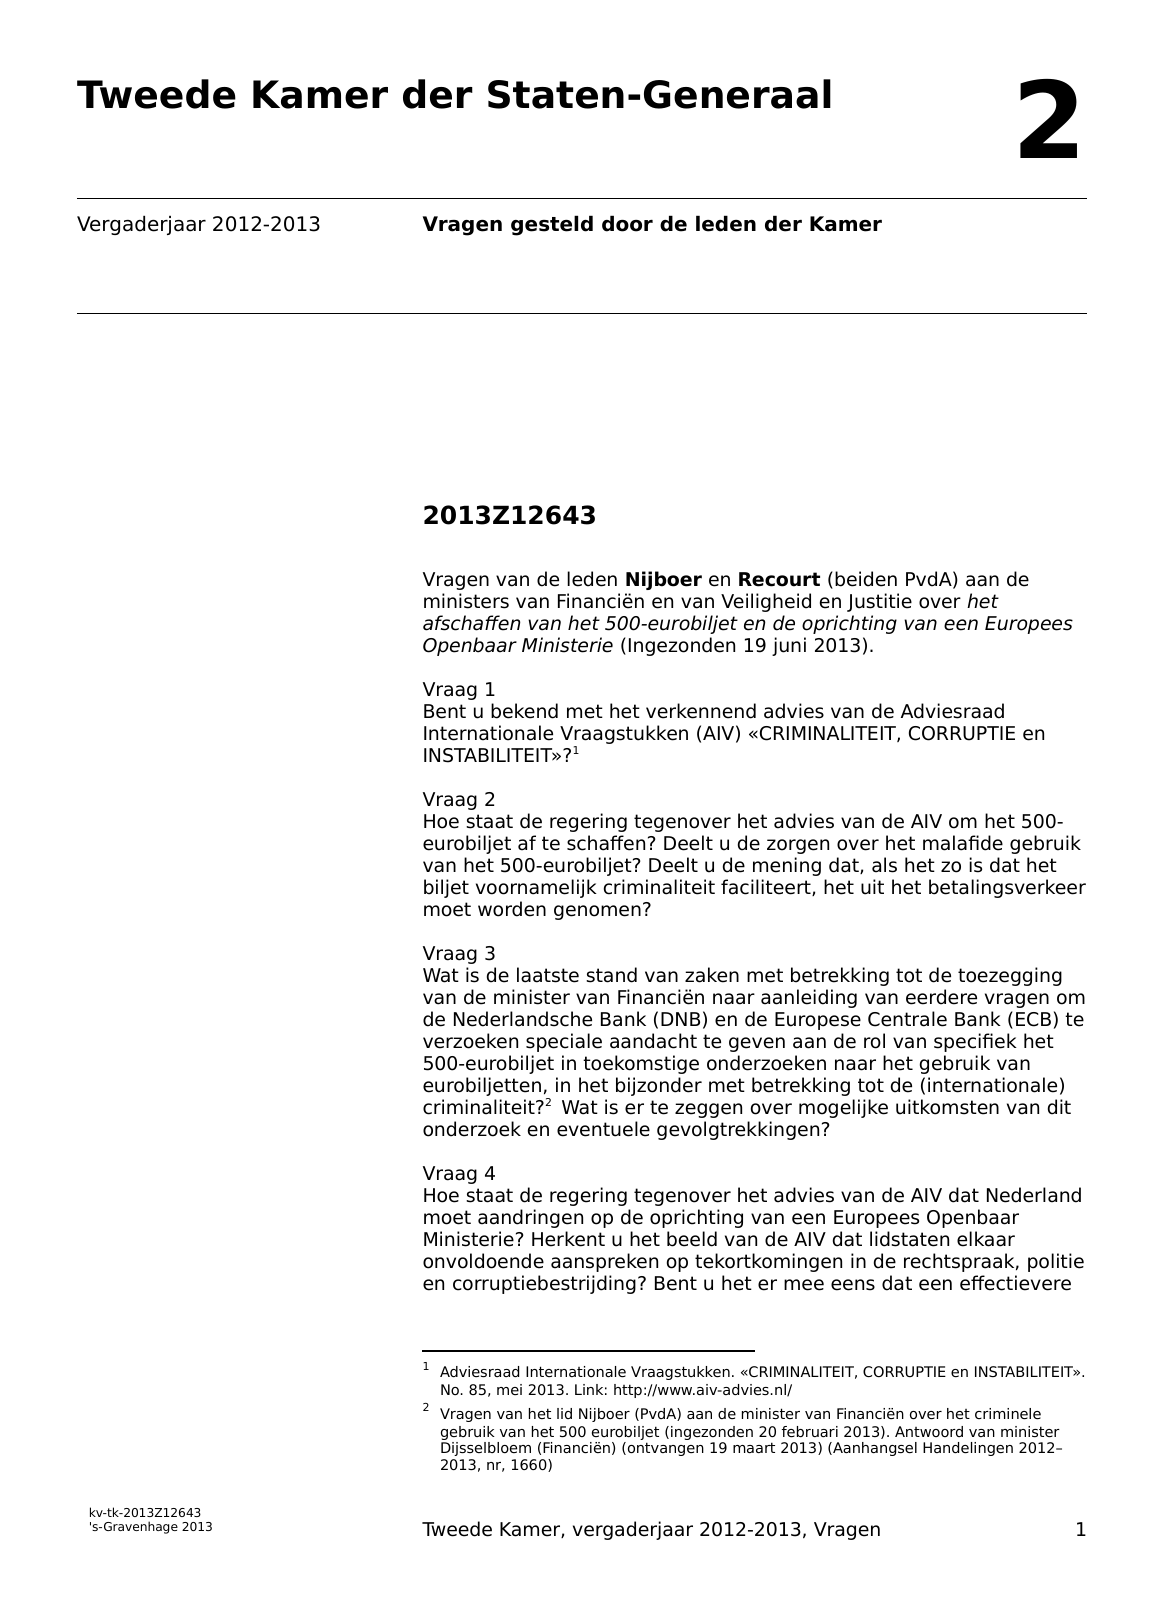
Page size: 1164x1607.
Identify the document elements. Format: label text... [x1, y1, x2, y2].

table_cell Vergaderjaar 2012-2013 [77, 199, 422, 313]
text Vragen van het lid Nijboer (PvdA) aan de minister van Financiën over het criminele gebruik van het 500 eurobiljet (ingezonden 20 februari 2013). Antwoord van minister Dijsselbloem (Financiën) (ontvangen 19 maart 2013) (Aanhangsel Handelingen 2012–2013, nr, 1660) [422, 1402, 1087, 1474]
table_header 2 [886, 59, 1087, 198]
text Bent u bekend met het verkennend advies van de Adviesraad Internationale Vraagstukken (AIV) «CRIMINALITEIT, CORRUPTIE en INSTABILITEIT»? [422, 701, 1087, 767]
text Adviesraad Internationale Vraagstukken. «CRIMINALITEIT, CORRUPTIE en INSTABILITEIT». No. 85, mei 2013. Link: http://www.aiv-advies.nl/ [422, 1360, 1087, 1399]
table_cell Vragen gesteld door de leden der Kamer [422, 199, 1087, 313]
text Vraag 4 [422, 1163, 1087, 1185]
text Hoe staat de regering tegenover het advies van de AIV om het 500-eurobiljet af te schaffen? Deelt u de zorgen over het malafide gebruik van het 500-eurobiljet? Deelt u de mening dat, als het zo is dat het biljet voornamelijk criminaliteit faciliteert, het uit het betalingsverkeer moet worden genomen? [422, 811, 1087, 921]
text kv-tk-2013Z12643 [88, 1506, 323, 1520]
text Wat is de laatste stand van zaken met betrekking tot de toezegging van de minister van Financiën naar aanleiding van eerdere vragen om de Nederlandsche Bank (DNB) en de Europese Centrale Bank (ECB) te verzoeken speciale aandacht te geven aan de rol van specifiek het 500-eurobiljet in toekomstige onderzoeken naar het gebruik van eurobiljetten, in het bijzonder met betrekking tot de (internationale) criminaliteit? Wat is er te zeggen over mogelijke uitkomsten van dit onderzoek en eventuele gevolgtrekkingen? [422, 965, 1087, 1141]
text 2013Z12643 [422, 501, 1087, 531]
text Vraag 1 [422, 679, 1087, 701]
text Vraag 3 [422, 943, 1087, 965]
text Vragen van de leden Nijboer en Recourt (beiden PvdA) aan de ministers van Financiën en van Veiligheid en Justitie over het afschaffen van het 500-eurobiljet en de oprichting van een Europees Openbaar Ministerie (Ingezonden 19 juni 2013). [422, 569, 1087, 657]
text 's-Gravenhage 2013 [88, 1520, 323, 1534]
text Vraag 2 [422, 789, 1087, 811]
table_header Tweede Kamer der Staten-Generaal [77, 59, 886, 198]
text Hoe staat de regering tegenover het advies van de AIV dat Nederland moet aandringen op de oprichting van een Europees Openbaar Ministerie? Herkent u het beeld van de AIV dat lidstaten elkaar onvoldoende aanspreken op tekortkomingen in de rechtspraak, politie en corruptiebestrijding? Bent u het er mee eens dat een effectievere [422, 1185, 1087, 1295]
